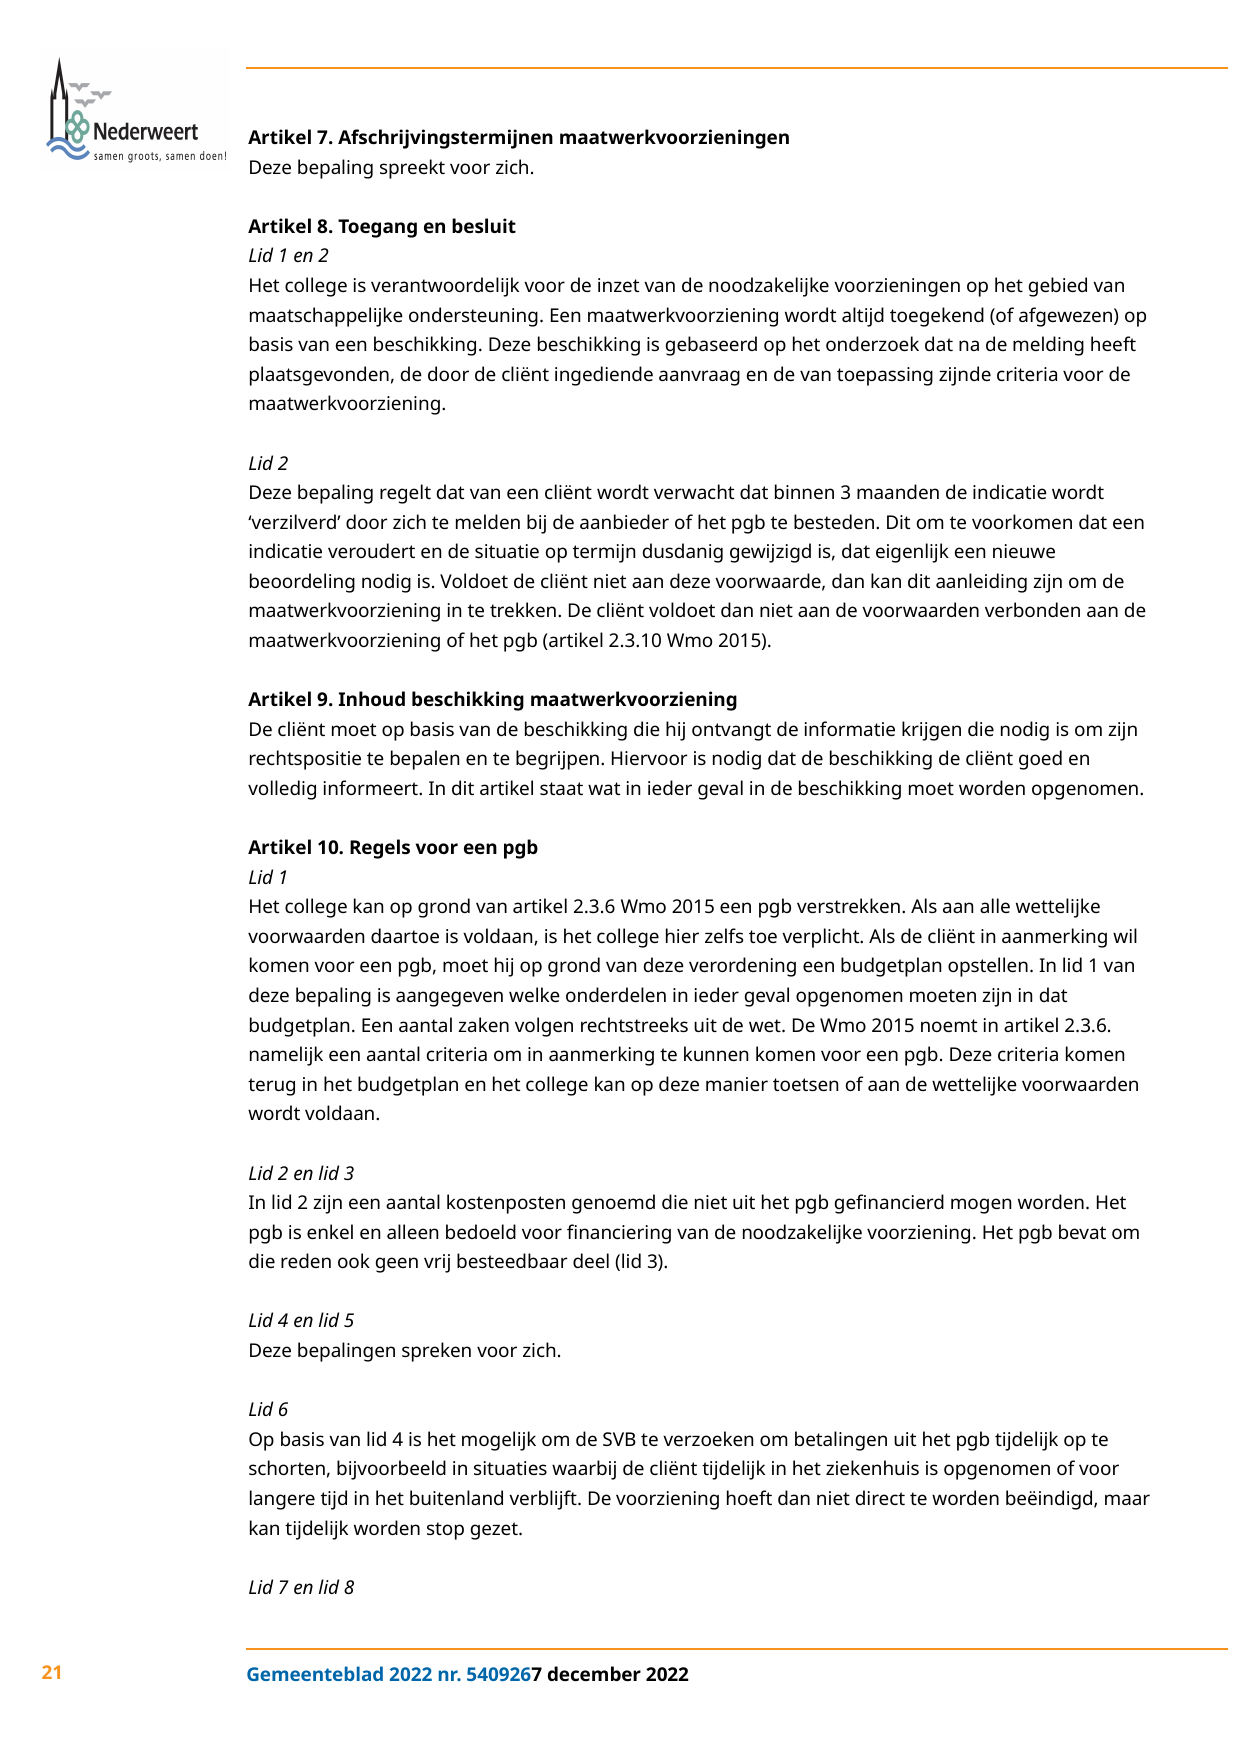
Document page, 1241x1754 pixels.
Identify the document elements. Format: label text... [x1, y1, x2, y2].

text Op basis van lid 4 is het mogelijk om de SVB te verzoeken om betalingen uit het pgb tijdelijk op te schorten, bijvoorbeeld in situaties waarbij de cliënt tijdelijk in het ziekenhuis is opgenomen of voor langere tijd in het buitenland verblijft. De voorziening hoeft dan niet direct te worden beëindigd, maar kan tijdelijk worden stop gezet. [248, 1426, 1152, 1541]
text In lid 2 zijn een aantal kostenposten genoemd die niet uit het pgb gefinancierd mogen worden. Het pgb is enkel en alleen bedoeld voor financiering van de noodzakelijke voorziening. Het pgb bevat om die reden ook geen vrij besteedbaar deel (lid 3). [248, 1189, 1152, 1274]
text Deze bepaling regelt dat van een cliënt wordt verwacht dat binnen 3 maanden de indicatie wordt ‘verzilverd’ door zich te melden bij de aanbieder of het pgb te besteden. Dit om te voorkomen dat een indicatie veroudert en de situatie op termijn dusdanig gewijzigd is, dat eigenlijk een nieuwe beoordeling nodig is. Voldoet de cliënt niet aan deze voorwaarde, dan kan dit aanleiding zijn om de maatwerkvoorziening in te trekken. De cliënt voldoet dan niet aan de voorwaarden verbonden aan de maatwerkvoorziening of het pgb (artikel 2.3.10 Wmo 2015). [248, 479, 1152, 653]
text Deze bepalingen spreken voor zich. [248, 1337, 1152, 1363]
text Lid 7 en lid 8 [248, 1574, 1152, 1600]
text Artikel 7. Afschrijvingstermijnen maatwerkvoorzieningen [248, 124, 1152, 150]
picture [41, 47, 231, 172]
text Lid 2 en lid 3 [248, 1160, 1152, 1186]
text De cliënt moet op basis van de beschikking die hij ontvangt de informatie krijgen die nodig is om zijn rechtspositie te bepalen en te begrijpen. Hiervoor is nodig dat de beschikking de cliënt goed en volledig informeert. In dit artikel staat wat in ieder geval in de beschikking moet worden opgenomen. [248, 716, 1152, 801]
text Lid 4 en lid 5 [248, 1308, 1152, 1333]
text Het college is verantwoordelijk voor de inzet van de noodzakelijke voorzieningen op het gebied van maatschappelijke ondersteuning. Een maatwerkvoorziening wordt altijd toegekend (of afgewezen) op basis van een beschikking. Deze beschikking is gebaseerd op het onderzoek dat na de melding heeft plaatsgevonden, de door de cliënt ingediende aanvraag en de van toepassing zijnde criteria voor de maatwerkvoorziening. [248, 272, 1152, 416]
text Artikel 10. Regels voor een pgb [248, 834, 1152, 860]
text Lid 2 [248, 450, 1152, 476]
text Artikel 8. Toegang en besluit [248, 213, 1152, 239]
text Lid 1 [248, 864, 1152, 890]
text Lid 1 en 2 [248, 243, 1152, 268]
text Lid 6 [248, 1396, 1152, 1422]
text Het college kan op grond van artikel 2.3.6 Wmo 2015 een pgb verstrekken. Als aan alle wettelijke voorwaarden daartoe is voldaan, is het college hier zelfs toe verplicht. Als de cliënt in aanmerking wil komen voor een pgb, moet hij op grond van deze verordening een budgetplan opstellen. In lid 1 van deze bepaling is aangegeven welke onderdelen in ieder geval opgenomen moeten zijn in dat budgetplan. Een aantal zaken volgen rechtstreeks uit de wet. De Wmo 2015 noemt in artikel 2.3.6. namelijk een aantal criteria om in aanmerking te kunnen komen voor een pgb. Deze criteria komen terug in het budgetplan en het college kan op deze manier toetsen of aan de wettelijke voorwaarden wordt voldaan. [248, 893, 1152, 1126]
text Artikel 9. Inhoud beschikking maatwerkvoorziening [248, 686, 1152, 712]
text Deze bepaling spreekt voor zich. [248, 154, 1152, 180]
